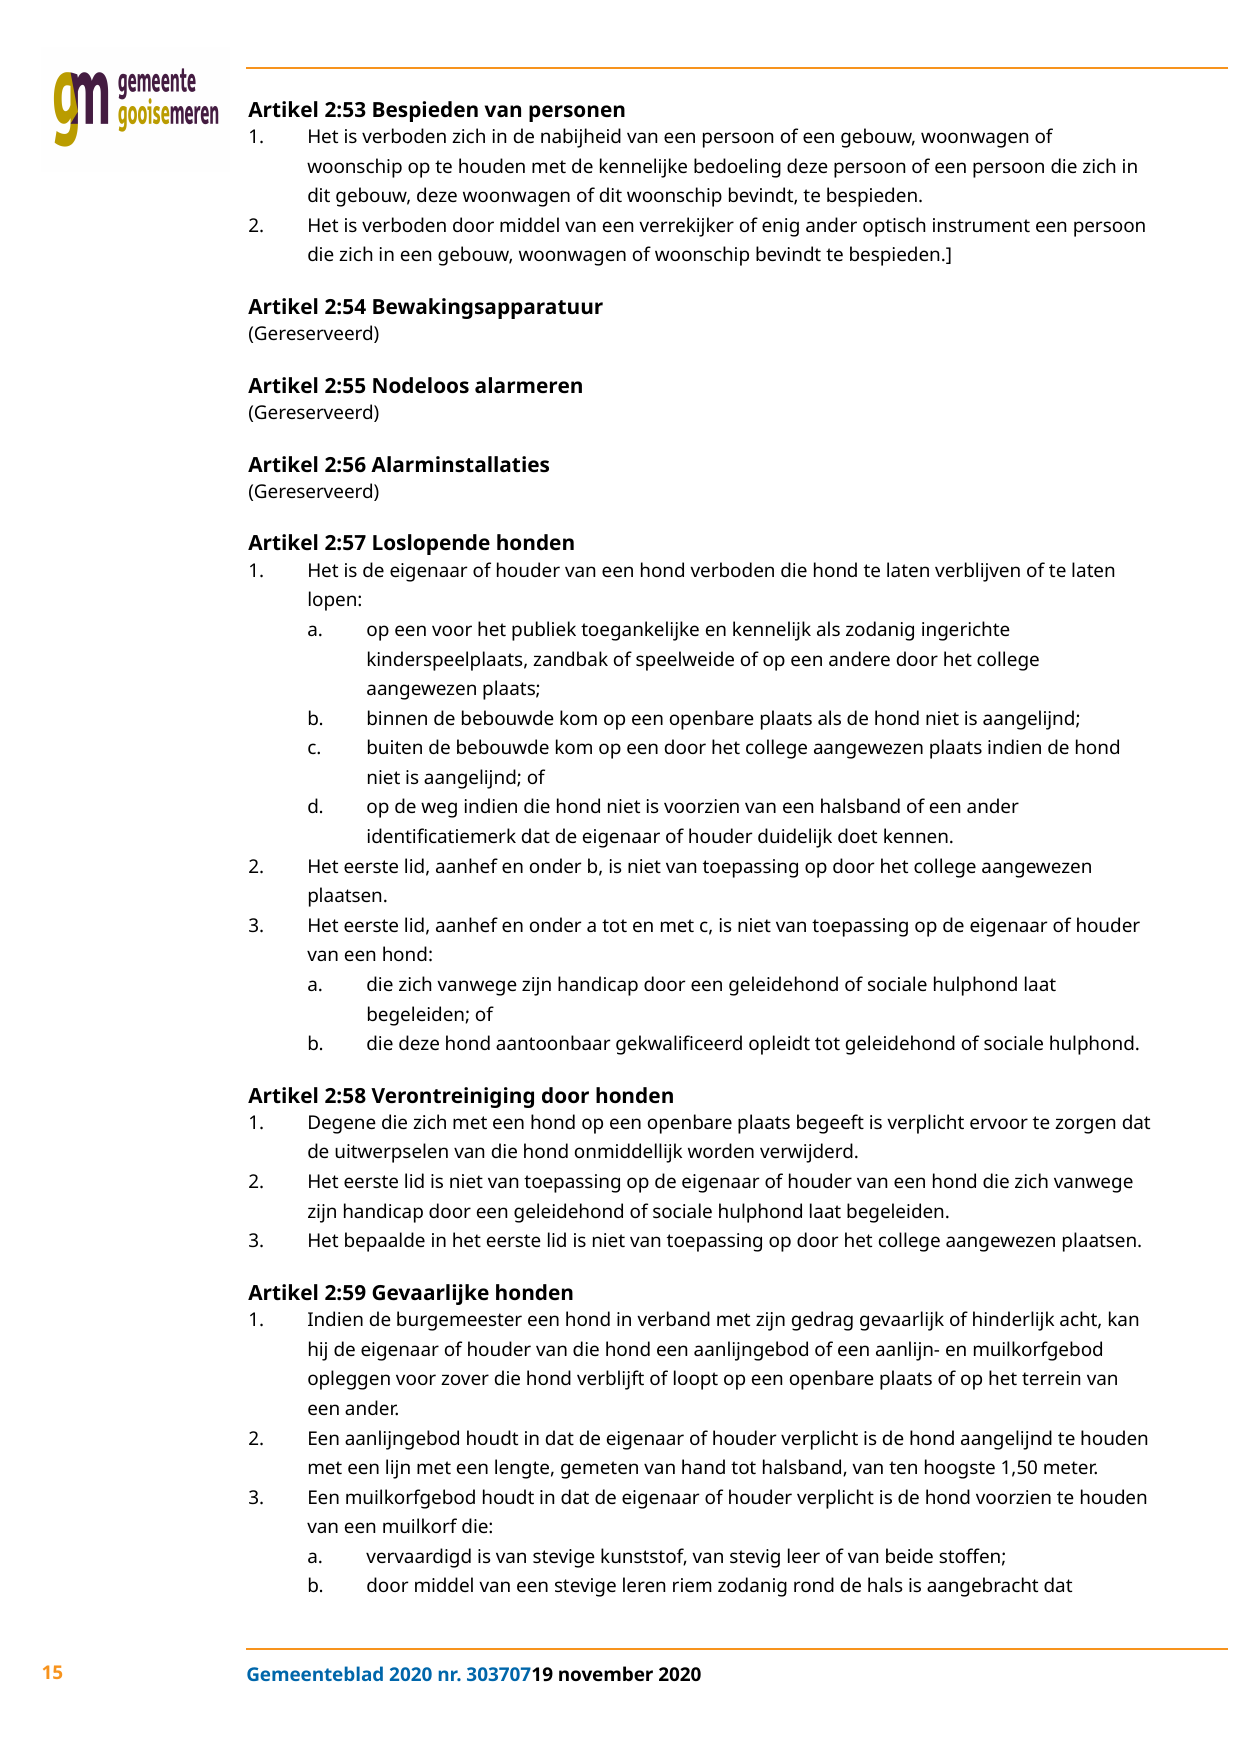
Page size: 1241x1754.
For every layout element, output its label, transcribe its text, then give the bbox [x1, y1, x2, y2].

list Het eerste lid, aanhef en onder a tot en met c, is niet van toepassing op de eigenaar of houder van een hond: [248, 912, 1152, 967]
list die zich vanwege zijn handicap door een geleidehond of sociale hulphond laat begeleiden; of [307, 971, 1152, 1026]
text Artikel 2:56 Alarminstallaties [248, 450, 1152, 478]
list die deze hond aantoonbaar gekwalificeerd opleidt tot geleidehond of sociale hulphond. [307, 1030, 1152, 1056]
list Het is de eigenaar of houder van een hond verboden die hond te laten verblijven of te laten lopen: [248, 557, 1152, 612]
text (Gereserveerd) [248, 478, 1152, 504]
list Het eerste lid, aanhef en onder b, is niet van toepassing op door het college aangewezen plaatsen. [248, 853, 1152, 908]
list op een voor het publiek toegankelijke en kennelijk als zodanig ingerichte kinderspeelplaats, zandbak of speelweide of op een andere door het college aangewezen plaats; [307, 616, 1152, 701]
text Artikel 2:53 Bespieden van personen [248, 95, 1152, 123]
list Het is verboden door middel van een verrekijker of enig ander optisch instrument een persoon die zich in een gebouw, woonwagen of woonschip bevindt te bespieden.] [248, 212, 1152, 267]
text Artikel 2:55 Nodeloos alarmeren [248, 371, 1152, 399]
list Het is verboden zich in de nabijheid van een persoon of een gebouw, woonwagen of woonschip op te houden met de kennelijke bedoeling deze persoon of een persoon die zich in dit gebouw, deze woonwagen of dit woonschip bevindt, te bespieden. [248, 123, 1152, 208]
text (Gereserveerd) [248, 399, 1152, 425]
list op de weg indien die hond niet is voorzien van een halsband of een ander identificatiemerk dat de eigenaar of houder duidelijk doet kennen. [307, 794, 1152, 849]
picture [41, 47, 231, 172]
list binnen de bebouwde kom op een openbare plaats als de hond niet is aangelijnd; [307, 705, 1152, 731]
text Artikel 2:59 Gevaarlijke honden [248, 1278, 1152, 1306]
list Het bepaalde in het eerste lid is niet van toepassing op door het college aangewezen plaatsen. [248, 1227, 1152, 1253]
list Het eerste lid is niet van toepassing op de eigenaar of houder van een hond die zich vanwege zijn handicap door een geleidehond of sociale hulphond laat begeleiden. [248, 1168, 1152, 1224]
list Een muilkorfgebod houdt in dat de eigenaar of houder verplicht is de hond voorzien te houden van een muilkorf die: [248, 1484, 1152, 1539]
list Een aanlijngebod houdt in dat de eigenaar of houder verplicht is de hond aangelijnd te houden met een lijn met een lengte, gemeten van hand tot halsband, van ten hoogste 1,50 meter. [248, 1425, 1152, 1480]
list Degene die zich met een hond op een openbare plaats begeeft is verplicht ervoor te zorgen dat de uitwerpselen van die hond onmiddellijk worden verwijderd. [248, 1109, 1152, 1164]
text Artikel 2:57 Loslopende honden [248, 528, 1152, 557]
text Artikel 2:54 Bewakingsapparatuur [248, 292, 1152, 320]
list buiten de bebouwde kom op een door het college aangewezen plaats indien de hond niet is aangelijnd; of [307, 734, 1152, 790]
list Indien de burgemeester een hond in verband met zijn gedrag gevaarlijk of hinderlijk acht, kan hij de eigenaar of houder van die hond een aanlijngebod of een aanlijn- en muilkorfgebod opleggen voor zover die hond verblijft of loopt op een openbare plaats of op het terrein van een ander. [248, 1306, 1152, 1421]
list vervaardigd is van stevige kunststof, van stevig leer of van beide stoffen; [307, 1543, 1152, 1569]
text (Gereserveerd) [248, 320, 1152, 346]
text Artikel 2:58 Verontreiniging door honden [248, 1081, 1152, 1109]
list door middel van een stevige leren riem zodanig rond de hals is aangebracht dat [307, 1573, 1152, 1598]
